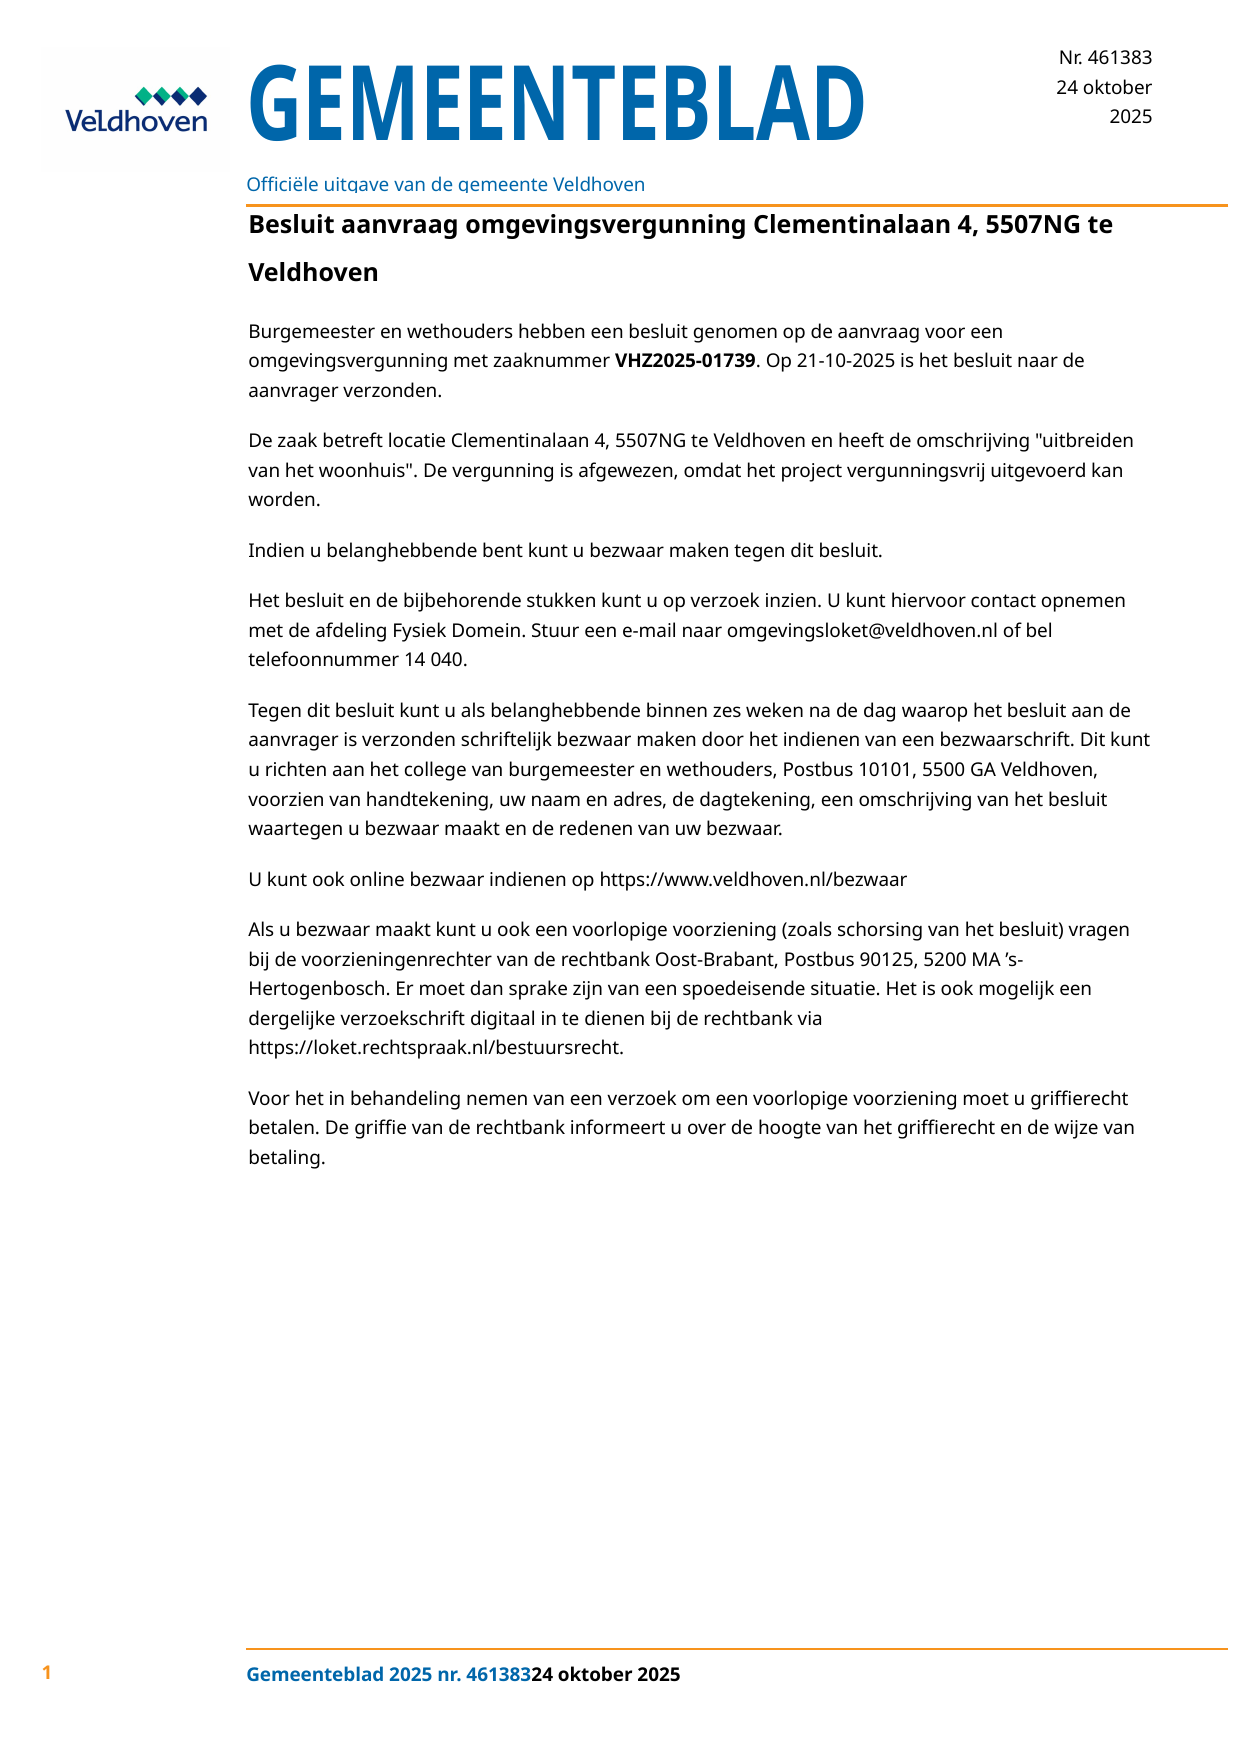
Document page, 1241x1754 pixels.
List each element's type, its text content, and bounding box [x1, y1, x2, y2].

text Als u bezwaar maakt kunt u ook een voorlopige voorziening (zoals schorsing van het besluit) vragen bij de voorzieningenrechter van de rechtbank Oost-Brabant, Postbus 90125, 5200 MA ’s-Hertogenbosch. Er moet dan sprake zijn van een spoedeisende situatie. Het is ook mogelijk een dergelijke verzoekschrift digitaal in te dienen bij de rechtbank via https://loket.rechtspraak.nl/bestuursrecht. [248, 916, 1152, 1060]
text Het besluit en de bijbehorende stukken kunt u op verzoek inzien. U kunt hiervoor contact opnemen met de afdeling Fysiek Domein. Stuur een e-mail naar omgevingsloket@veldhoven.nl of bel telefoonnummer 14 040. [248, 587, 1152, 672]
picture [41, 47, 231, 172]
text Indien u belanghebbende bent kunt u bezwaar maken tegen dit besluit. [248, 537, 1152, 563]
text Tegen dit besluit kunt u als belanghebbende binnen zes weken na de dag waarop het besluit aan de aanvrager is verzonden schriftelijk bezwaar maken door het indienen van een bezwaarschrift. Dit kunt u richten aan het college van burgemeester en wethouders, Postbus 10101, 5500 GA Veldhoven, voorzien van handtekening, uw naam en adres, de dagtekening, een omschrijving van het besluit waartegen u bezwaar maakt en de redenen van uw bezwaar. [248, 697, 1152, 841]
text U kunt ook online bezwaar indienen op https://www.veldhoven.nl/bezwaar [248, 866, 1152, 892]
text De zaak betreft locatie Clementinalaan 4, 5507NG te Veldhoven en heeft de omschrijving "uitbreiden van het woonhuis". De vergunning is afgewezen, omdat het project vergunningsvrij uitgevoerd kan worden. [248, 427, 1152, 512]
text Voor het in behandeling nemen van een verzoek om een voorlopige voorziening moet u griffierecht betalen. De griffie van de rechtbank informeert u over de hoogte van het griffierecht en de wijze van betaling. [248, 1085, 1152, 1170]
text Besluit aanvraag omgevingsvergunning Clementinalaan 4, 5507NG te Veldhoven [248, 207, 1152, 288]
text Burgemeester en wethouders hebben een besluit genomen op de aanvraag voor een omgevingsvergunning met zaaknummer VHZ2025-01739. Op 21-10-2025 is het besluit naar de aanvrager verzonden. [248, 318, 1152, 403]
